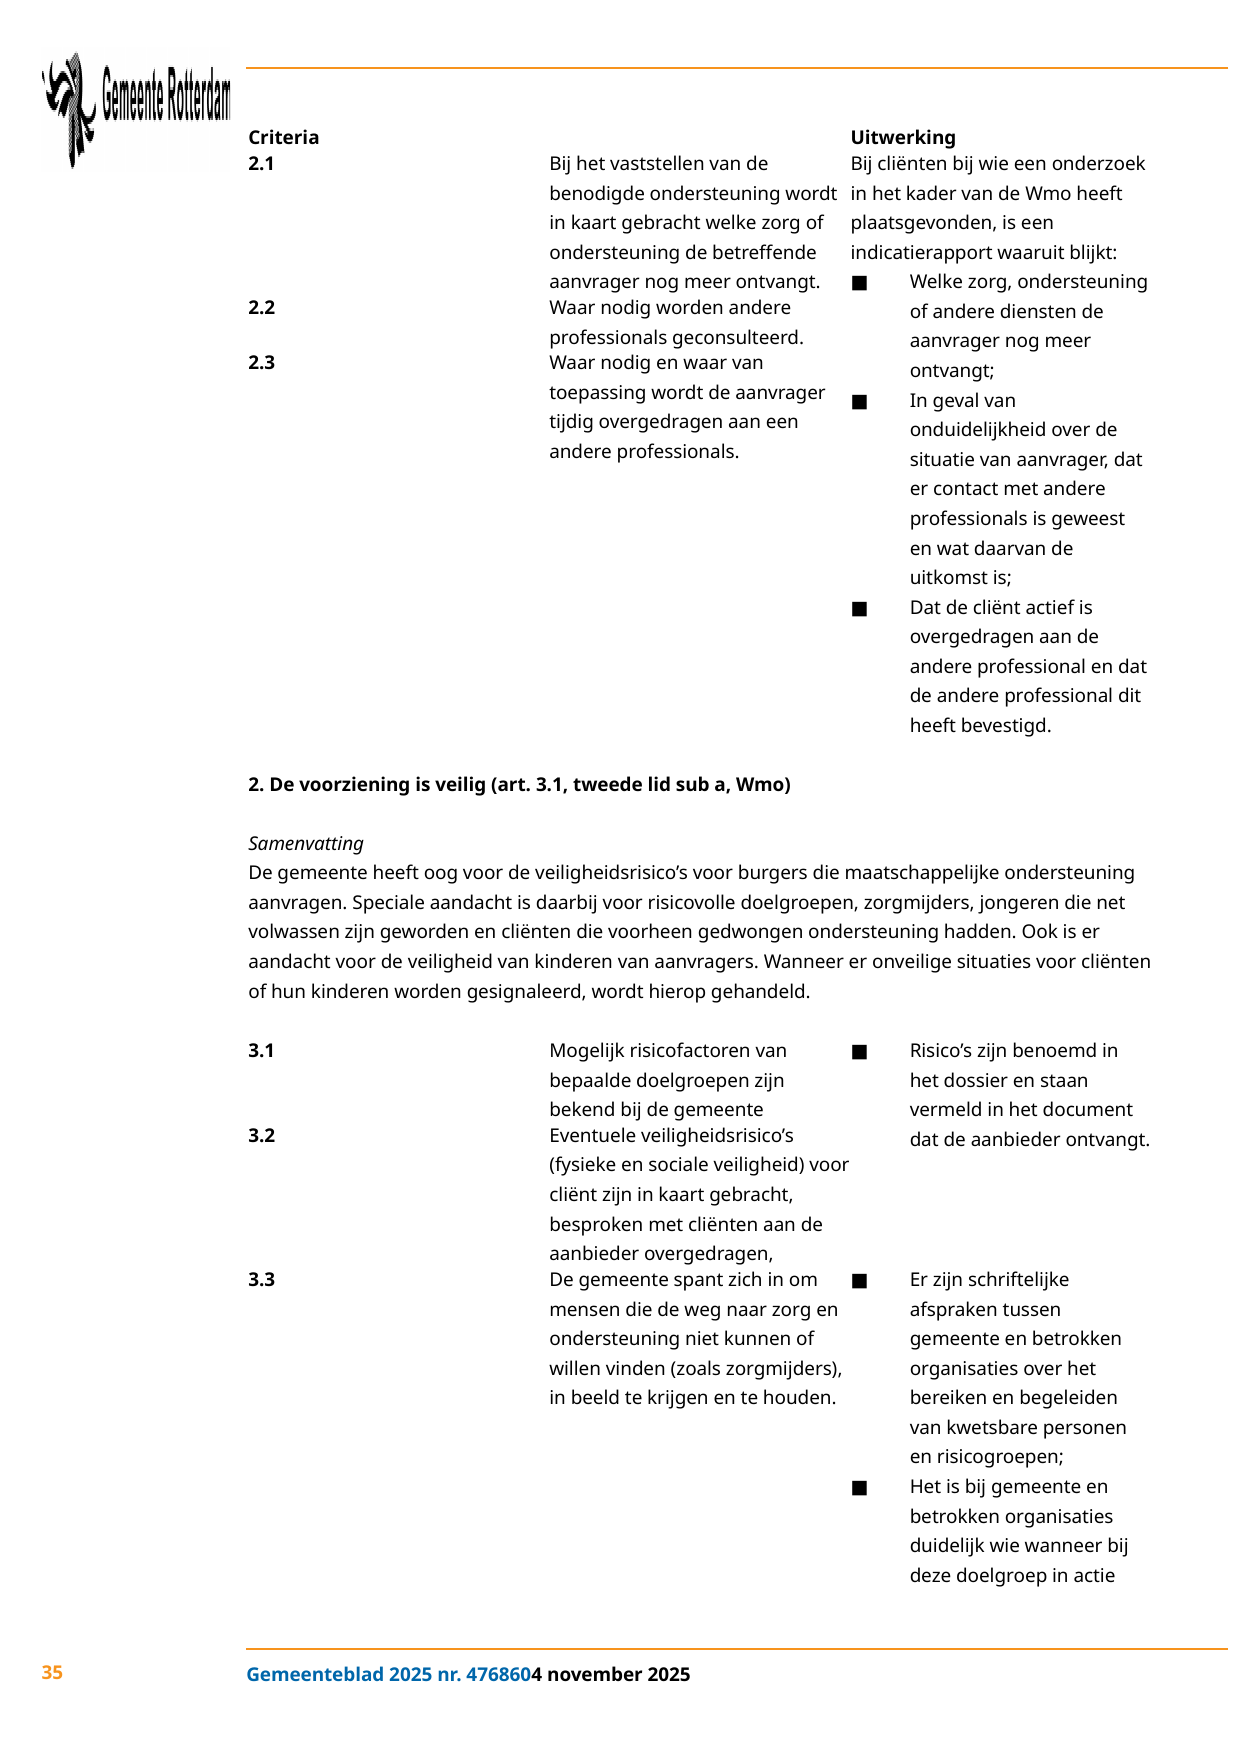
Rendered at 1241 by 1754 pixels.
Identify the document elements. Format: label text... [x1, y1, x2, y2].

text 2. De voorziening is veilig (art. 3.1, tweede lid sub a, Wmo) [248, 771, 1152, 797]
table_cell 3.2 [248, 1122, 549, 1266]
table_cell De gemeente spant zich in om mensen die de weg naar zorg en ondersteuning niet kunnen of willen vinden (zoals zorgmijders), in beeld te krijgen en te houden. [549, 1266, 850, 1588]
table_cell 2.3 [248, 350, 549, 738]
table_header Criteria [248, 125, 850, 150]
text De gemeente heeft oog voor de veiligheidsrisico’s voor burgers die maatschappelijke ondersteuning aanvragen. Speciale aandacht is daarbij voor risicovolle doelgroepen, zorgmijders, jongeren die net volwassen zijn geworden en cliënten die voorheen gedwongen ondersteuning hadden. Ook is er aandacht voor de veiligheid van kinderen van aanvragers. Wanneer er onveilige situaties voor cliënten of hun kinderen worden gesignaleerd, wordt hierop gehandeld. [248, 859, 1152, 1004]
table_cell Waar nodig worden andere professionals geconsulteerd. [549, 294, 850, 349]
table_cell Bij cliënten bij wie een onderzoek in het kader van de Wmo heeft plaatsgevonden, is een indicatierapport waaruit blijkt: Welke zorg, ondersteuning of andere diensten de aanvrager nog meer ontvangt; In geval van onduidelijkheid over de situatie van aanvrager, dat er contact met andere professionals is geweest en wat daarvan de uitkomst is; Dat de cliënt actief is overgedragen aan de andere professional en dat de andere professional dit heeft bevestigd. [850, 150, 1152, 738]
table_cell 3.3 [248, 1266, 549, 1588]
table_cell Er zijn schriftelijke afspraken tussen gemeente en betrokken organisaties over het bereiken en begeleiden van kwetsbare personen en risicogroepen; Het is bij gemeente en betrokken organisaties duidelijk wie wanneer bij deze doelgroep in actie [850, 1266, 1152, 1588]
table_cell Eventuele veiligheidsrisico’s (fysieke en sociale veiligheid) voor cliënt zijn in kaart gebracht, besproken met cliënten aan de aanbieder overgedragen, [549, 1122, 850, 1266]
table_cell Bij het vaststellen van de benodigde ondersteuning wordt in kaart gebracht welke zorg of ondersteuning de betreffende aanvrager nog meer ontvangt. [549, 150, 850, 294]
table_cell Waar nodig en waar van toepassing wordt de aanvrager tijdig overgedragen aan een andere professionals. [549, 350, 850, 738]
table_header Mogelijk risicofactoren van bepaalde doelgroepen zijn bekend bij de gemeente [549, 1037, 850, 1122]
table_cell 2.1 [248, 150, 549, 294]
table_cell 2.2 [248, 294, 549, 349]
text Samenvatting [248, 830, 1152, 856]
table_header Uitwerking [850, 125, 1152, 150]
table_header 3.1 [248, 1037, 549, 1122]
table_header Risico’s zijn benoemd in het dossier en staan vermeld in het document dat de aanbieder ontvangt. [850, 1037, 1152, 1266]
picture [41, 47, 231, 172]
